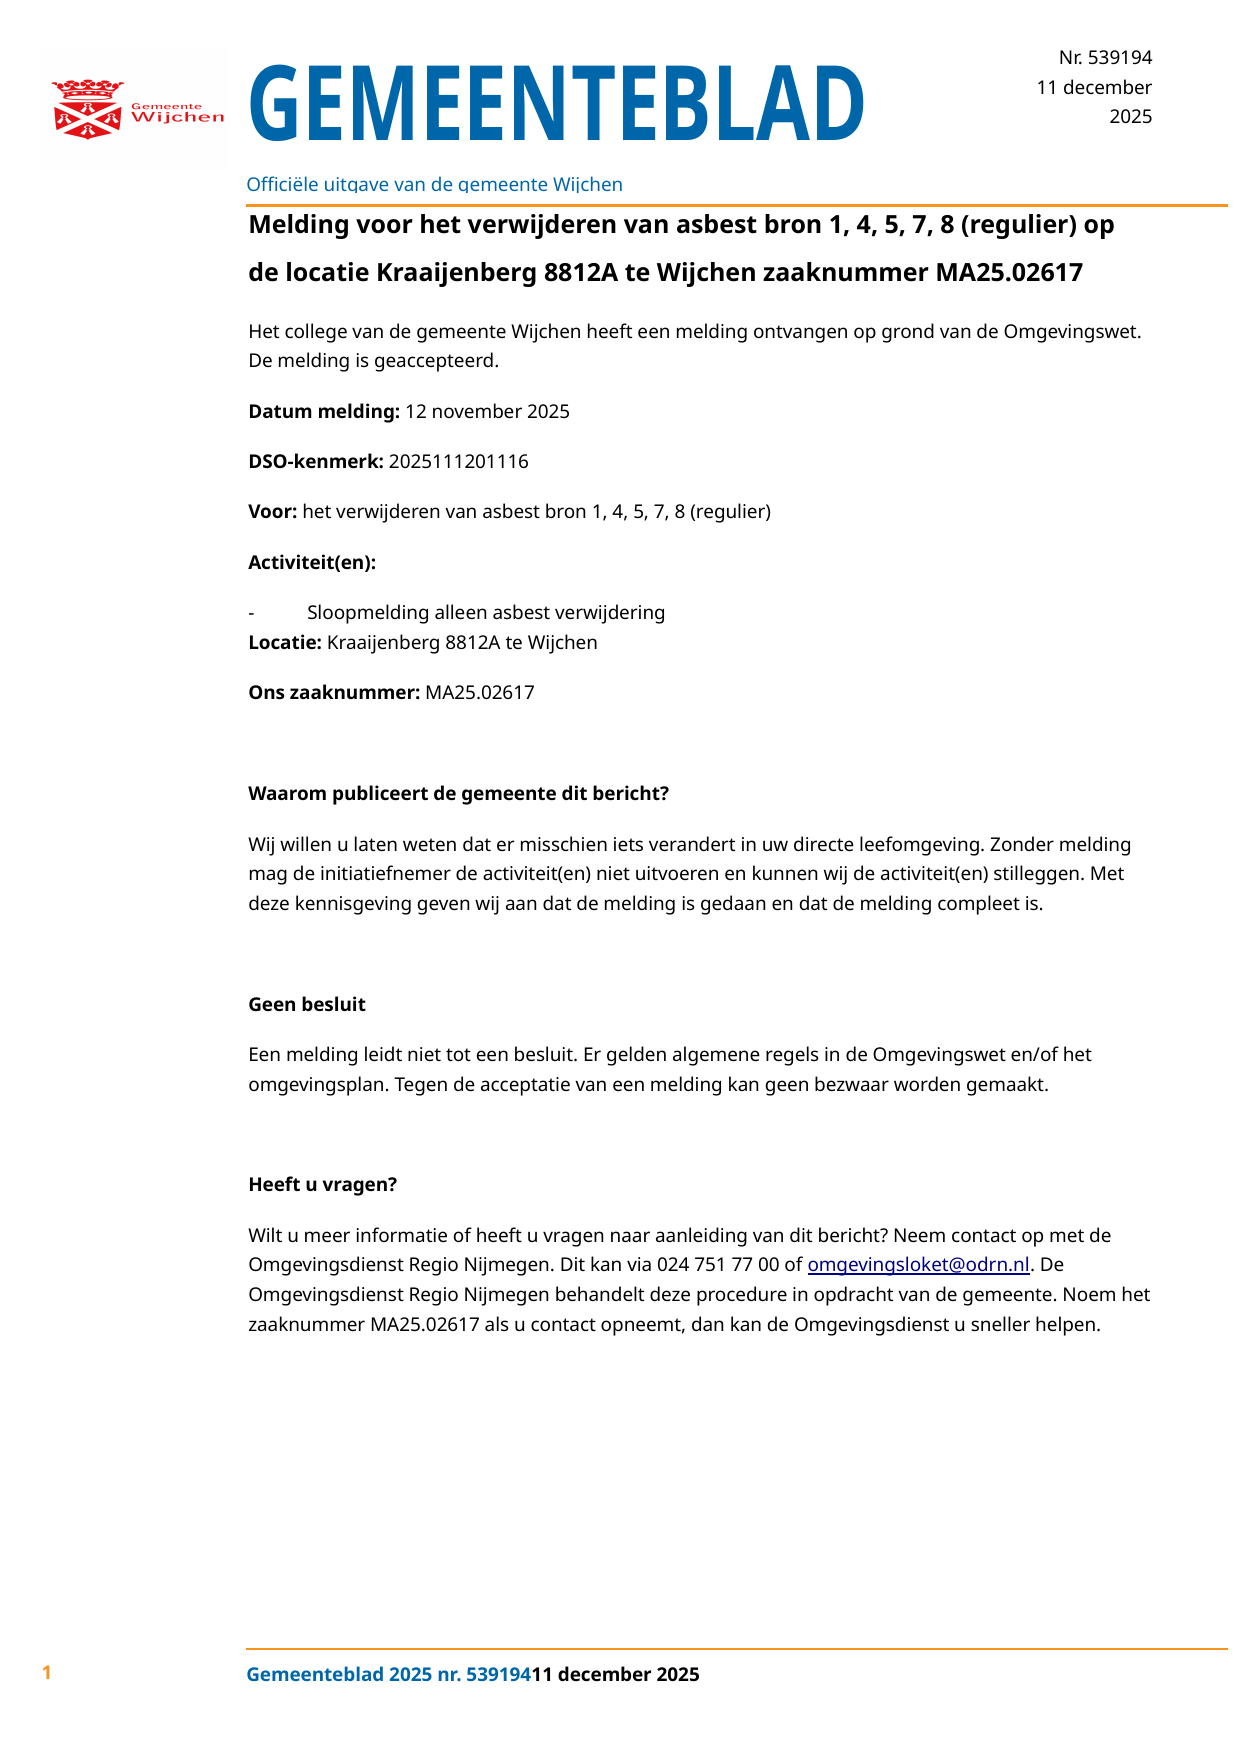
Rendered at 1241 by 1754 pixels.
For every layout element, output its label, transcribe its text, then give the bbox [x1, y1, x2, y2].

list Sloopmelding alleen asbest verwijdering [248, 599, 1152, 625]
text DSO-kenmerk: 2025111201116 [248, 448, 1152, 474]
text Waarom publiceert de gemeente dit bericht? [248, 780, 1152, 806]
text Wij willen u laten weten dat er misschien iets verandert in uw directe leefomgeving. Zonder melding mag de initiatiefnemer de activiteit(en) niet uitvoeren en kunnen wij de activiteit(en) stilleggen. Met deze kennisgeving geven wij aan dat de melding is gedaan en dat de melding compleet is. [248, 831, 1152, 916]
picture [41, 47, 231, 172]
text Een melding leidt niet tot een besluit. Er gelden algemene regels in de Omgevingswet en/of het omgevingsplan. Tegen de acceptatie van een melding kan geen bezwaar worden gemaakt. [248, 1041, 1152, 1097]
text Heeft u vragen? [248, 1172, 1152, 1197]
text Geen besluit [248, 991, 1152, 1017]
text Melding voor het verwijderen van asbest bron 1, 4, 5, 7, 8 (regulier) op de locatie Kraaijenberg 8812A te Wijchen zaaknummer MA25.02617 [248, 207, 1152, 288]
text Datum melding: 12 november 2025 [248, 398, 1152, 424]
text Locatie: Kraaijenberg 8812A te Wijchen [248, 629, 1152, 655]
text Het college van de gemeente Wijchen heeft een melding ontvangen op grond van de Omgevingswet. De melding is geaccepteerd. [248, 318, 1152, 373]
text Wilt u meer informatie of heeft u vragen naar aanleiding van dit bericht? Neem contact op met de Omgevingsdienst Regio Nijmegen. Dit kan via 024 751 77 00 of omgevingsloket@odrn.nl. De Omgevingsdienst Regio Nijmegen behandelt deze procedure in opdracht van de gemeente. Noem het zaaknummer MA25.02617 als u contact opneemt, dan kan de Omgevingsdienst u sneller helpen. [248, 1222, 1152, 1337]
text Voor: het verwijderen van asbest bron 1, 4, 5, 7, 8 (regulier) [248, 499, 1152, 524]
text Ons zaaknummer: MA25.02617 [248, 679, 1152, 705]
text Activiteit(en): [248, 549, 1152, 575]
